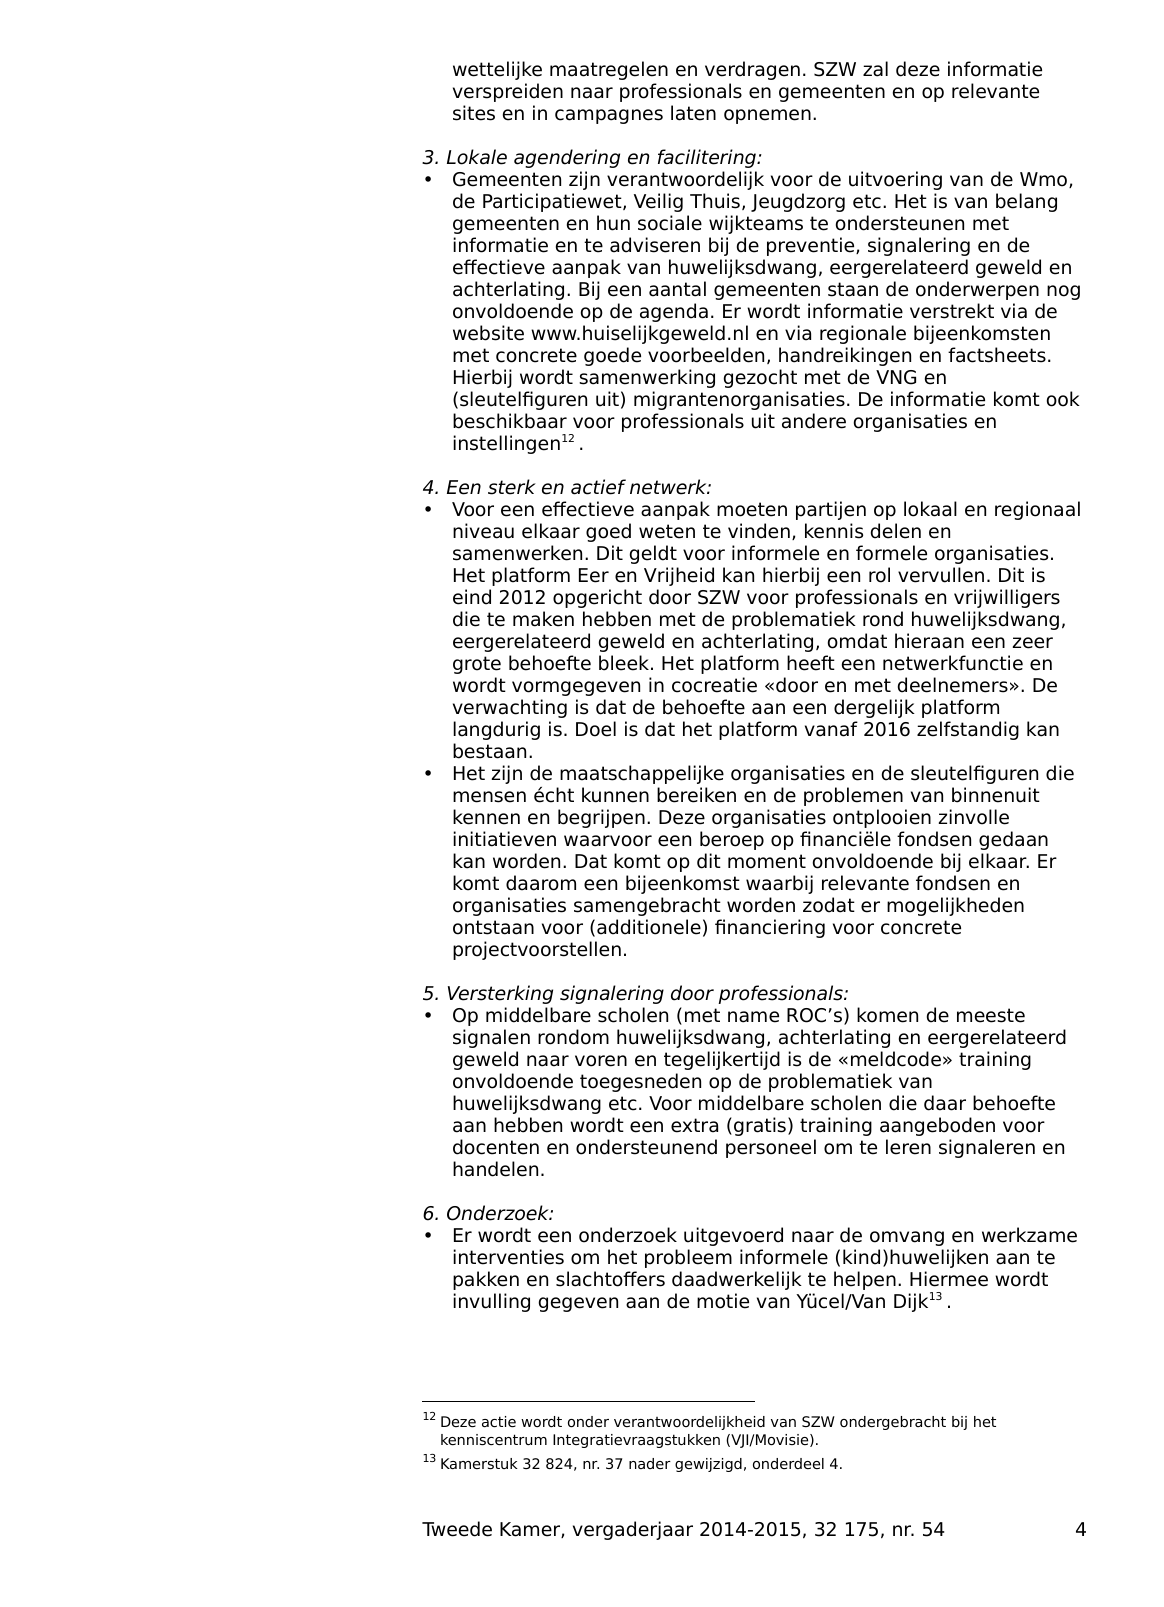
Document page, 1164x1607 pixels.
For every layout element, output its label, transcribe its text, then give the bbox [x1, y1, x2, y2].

text wettelijke maatregelen en verdragen. SZW zal deze informatie verspreiden naar professionals en gemeenten en op relevante sites en in campagnes laten opnemen. [422, 59, 1087, 125]
text • Op middelbare scholen (met name ROC’s) komen de meeste signalen rondom huwelijksdwang, achterlating en eergerelateerd geweld naar voren en tegelijkertijd is de «meldcode» training onvoldoende toegesneden op de problematiek van huwelijksdwang etc. Voor middelbare scholen die daar behoefte aan hebben wordt een extra (gratis) training aangeboden voor docenten en ondersteunend personeel om te leren signaleren en handelen. [422, 1005, 1087, 1181]
text • Het zijn de maatschappelijke organisaties en de sleutelfiguren die mensen écht kunnen bereiken en de problemen van binnenuit kennen en begrijpen. Deze organisaties ontplooien zinvolle initiatieven waarvoor een beroep op financiële fondsen gedaan kan worden. Dat komt op dit moment onvoldoende bij elkaar. Er komt daarom een bijeenkomst waarbij relevante fondsen en organisaties samengebracht worden zodat er mogelijkheden ontstaan voor (additionele) financiering voor concrete projectvoorstellen. [422, 763, 1087, 961]
subtitle 3. Lokale agendering en facilitering: [422, 147, 1087, 169]
text • Voor een effectieve aanpak moeten partijen op lokaal en regionaal niveau elkaar goed weten te vinden, kennis delen en samenwerken. Dit geldt voor informele en formele organisaties. Het platform Eer en Vrijheid kan hierbij een rol vervullen. Dit is eind 2012 opgericht door SZW voor professionals en vrijwilligers die te maken hebben met de problematiek rond huwelijksdwang, eergerelateerd geweld en achterlating, omdat hieraan een zeer grote behoefte bleek. Het platform heeft een netwerkfunctie en wordt vormgegeven in cocreatie «door en met deelnemers». De verwachting is dat de behoefte aan een dergelijk platform langdurig is. Doel is dat het platform vanaf 2016 zelfstandig kan bestaan. [422, 499, 1087, 763]
subtitle 4. Een sterk en actief netwerk: [422, 477, 1087, 499]
text • Gemeenten zijn verantwoordelijk voor de uitvoering van de Wmo, de Participatiewet, Veilig Thuis, Jeugdzorg etc. Het is van belang gemeenten en hun sociale wijkteams te ondersteunen met informatie en te adviseren bij de preventie, signalering en de effectieve aanpak van huwelijksdwang, eergerelateerd geweld en achterlating. Bij een aantal gemeenten staan de onderwerpen nog onvoldoende op de agenda. Er wordt informatie verstrekt via de website www.huiselijkgeweld.nl en via regionale bijeenkomsten met concrete goede voorbeelden, handreikingen en factsheets. Hierbij wordt samenwerking gezocht met de VNG en (sleutelfiguren uit) migrantenorganisaties. De informatie komt ook beschikbaar voor professionals uit andere organisaties en instellingen. [422, 169, 1087, 455]
subtitle 5. Versterking signalering door professionals: [422, 983, 1087, 1005]
subtitle 6. Onderzoek: [422, 1203, 1087, 1225]
text Kamerstuk 32 824, nr. 37 nader gewijzigd, onderdeel 4. [422, 1452, 1087, 1474]
text • Er wordt een onderzoek uitgevoerd naar de omvang en werkzame interventies om het probleem informele (kind)huwelijken aan te pakken en slachtoffers daadwerkelijk te helpen. Hiermee wordt invulling gegeven aan de motie van Yücel/Van Dijk. [422, 1225, 1087, 1313]
text Deze actie wordt onder verantwoordelijkheid van SZW ondergebracht bij het kenniscentrum Integratievraagstukken (VJI/Movisie). [422, 1410, 1087, 1449]
